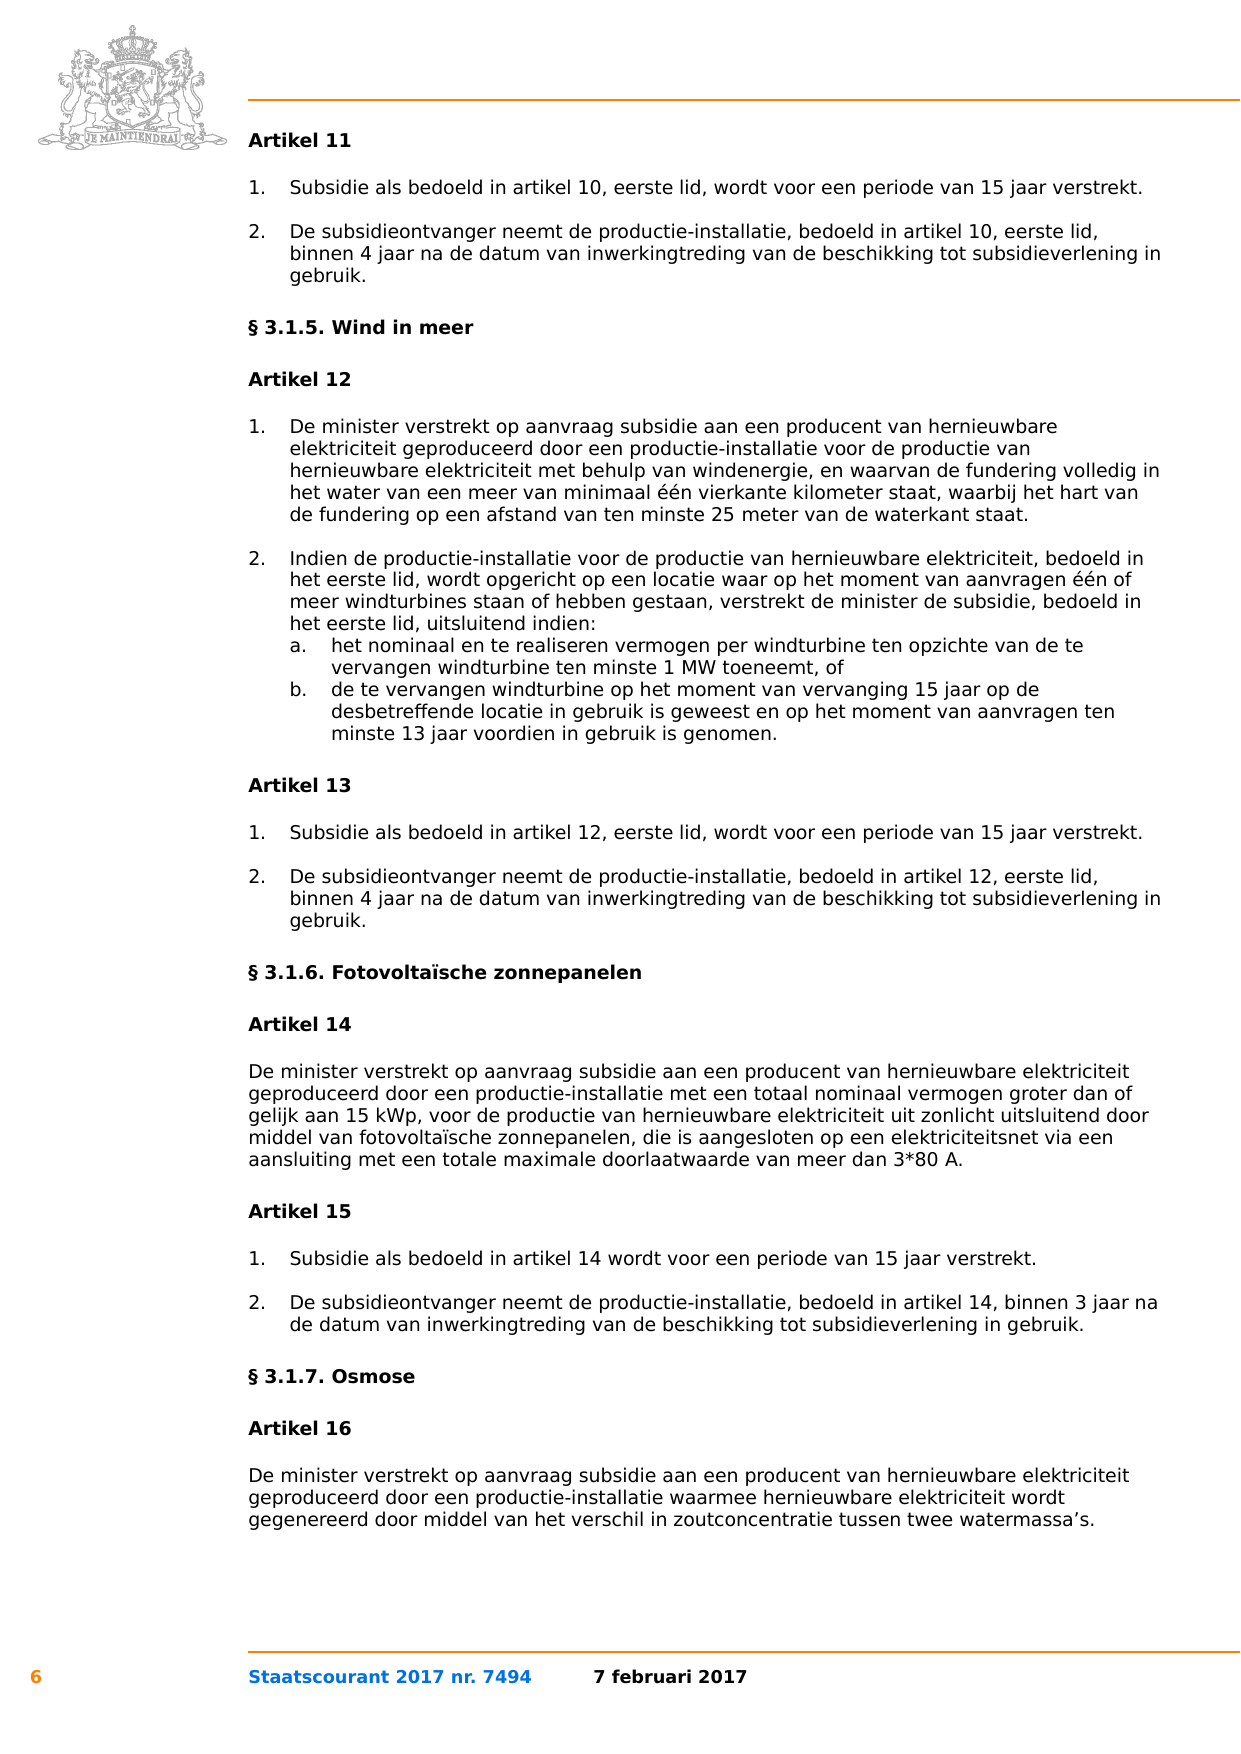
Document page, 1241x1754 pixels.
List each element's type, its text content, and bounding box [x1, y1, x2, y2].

subtitle § 3.1.6. Fotovoltaïsche zonnepanelen [248, 962, 1163, 984]
text De minister verstrekt op aanvraag subsidie aan een producent van hernieuwbare elektriciteit geproduceerd door een productie-installatie waarmee hernieuwbare elektriciteit wordt gegenereerd door middel van het verschil in zoutconcentratie tussen twee watermassa’s. [248, 1464, 1163, 1531]
text 2. De subsidieontvanger neemt de productie-installatie, bedoeld in artikel 10, eerste lid, binnen 4 jaar na de datum van inwerkingtreding van de beschikking tot subsidieverlening in gebruik. [248, 221, 1163, 287]
text 1. Subsidie als bedoeld in artikel 14 wordt voor een periode van 15 jaar verstrekt. [248, 1248, 1163, 1270]
text 1. De minister verstrekt op aanvraag subsidie aan een producent van hernieuwbare elektriciteit geproduceerd door een productie-installatie voor de productie van hernieuwbare elektriciteit met behulp van windenergie, en waarvan de fundering volledig in het water van een meer van minimaal één vierkante kilometer staat, waarbij het hart van de fundering op een afstand van ten minste 25 meter van de waterkant staat. [248, 416, 1163, 526]
text b. de te vervangen windturbine op het moment van vervanging 15 jaar op de desbetreffende locatie in gebruik is geweest en op het moment van aanvragen ten minste 13 jaar voordien in gebruik is genomen. [289, 679, 1163, 745]
text 1. Subsidie als bedoeld in artikel 10, eerste lid, wordt voor een periode van 15 jaar verstrekt. [248, 177, 1163, 199]
subtitle Artikel 16 [248, 1418, 1163, 1439]
text De minister verstrekt op aanvraag subsidie aan een producent van hernieuwbare elektriciteit geproduceerd door een productie-installatie met een totaal nominaal vermogen groter dan of gelijk aan 15 kWp, voor de productie van hernieuwbare elektriciteit uit zonlicht uitsluitend door middel van fotovoltaïsche zonnepanelen, die is aangesloten op een elektriciteitsnet via een aansluiting met een totale maximale doorlaatwaarde van meer dan 3*80 A. [248, 1061, 1163, 1171]
subtitle Artikel 13 [248, 775, 1163, 797]
subtitle Artikel 14 [248, 1014, 1163, 1036]
text 2. De subsidieontvanger neemt de productie-installatie, bedoeld in artikel 12, eerste lid, binnen 4 jaar na de datum van inwerkingtreding van de beschikking tot subsidieverlening in gebruik. [248, 866, 1163, 932]
text 1. Subsidie als bedoeld in artikel 12, eerste lid, wordt voor een periode van 15 jaar verstrekt. [248, 822, 1163, 844]
subtitle § 3.1.5. Wind in meer [248, 317, 1163, 339]
subtitle Artikel 12 [248, 369, 1163, 391]
text 2. De subsidieontvanger neemt de productie-installatie, bedoeld in artikel 14, binnen 3 jaar na de datum van inwerkingtreding van de beschikking tot subsidieverlening in gebruik. [248, 1292, 1163, 1336]
text a. het nominaal en te realiseren vermogen per windturbine ten opzichte van de te vervangen windturbine ten minste 1 MW toeneemt, of [289, 635, 1163, 679]
picture [38, 25, 227, 150]
subtitle Artikel 15 [248, 1201, 1163, 1223]
text 2. Indien de productie-installatie voor de productie van hernieuwbare elektriciteit, bedoeld in het eerste lid, wordt opgericht op een locatie waar op het moment van aanvragen één of meer windturbines staan of hebben gestaan, verstrekt de minister de subsidie, bedoeld in het eerste lid, uitsluitend indien: [248, 547, 1163, 635]
subtitle Artikel 11 [248, 130, 1163, 152]
subtitle § 3.1.7. Osmose [248, 1366, 1163, 1388]
